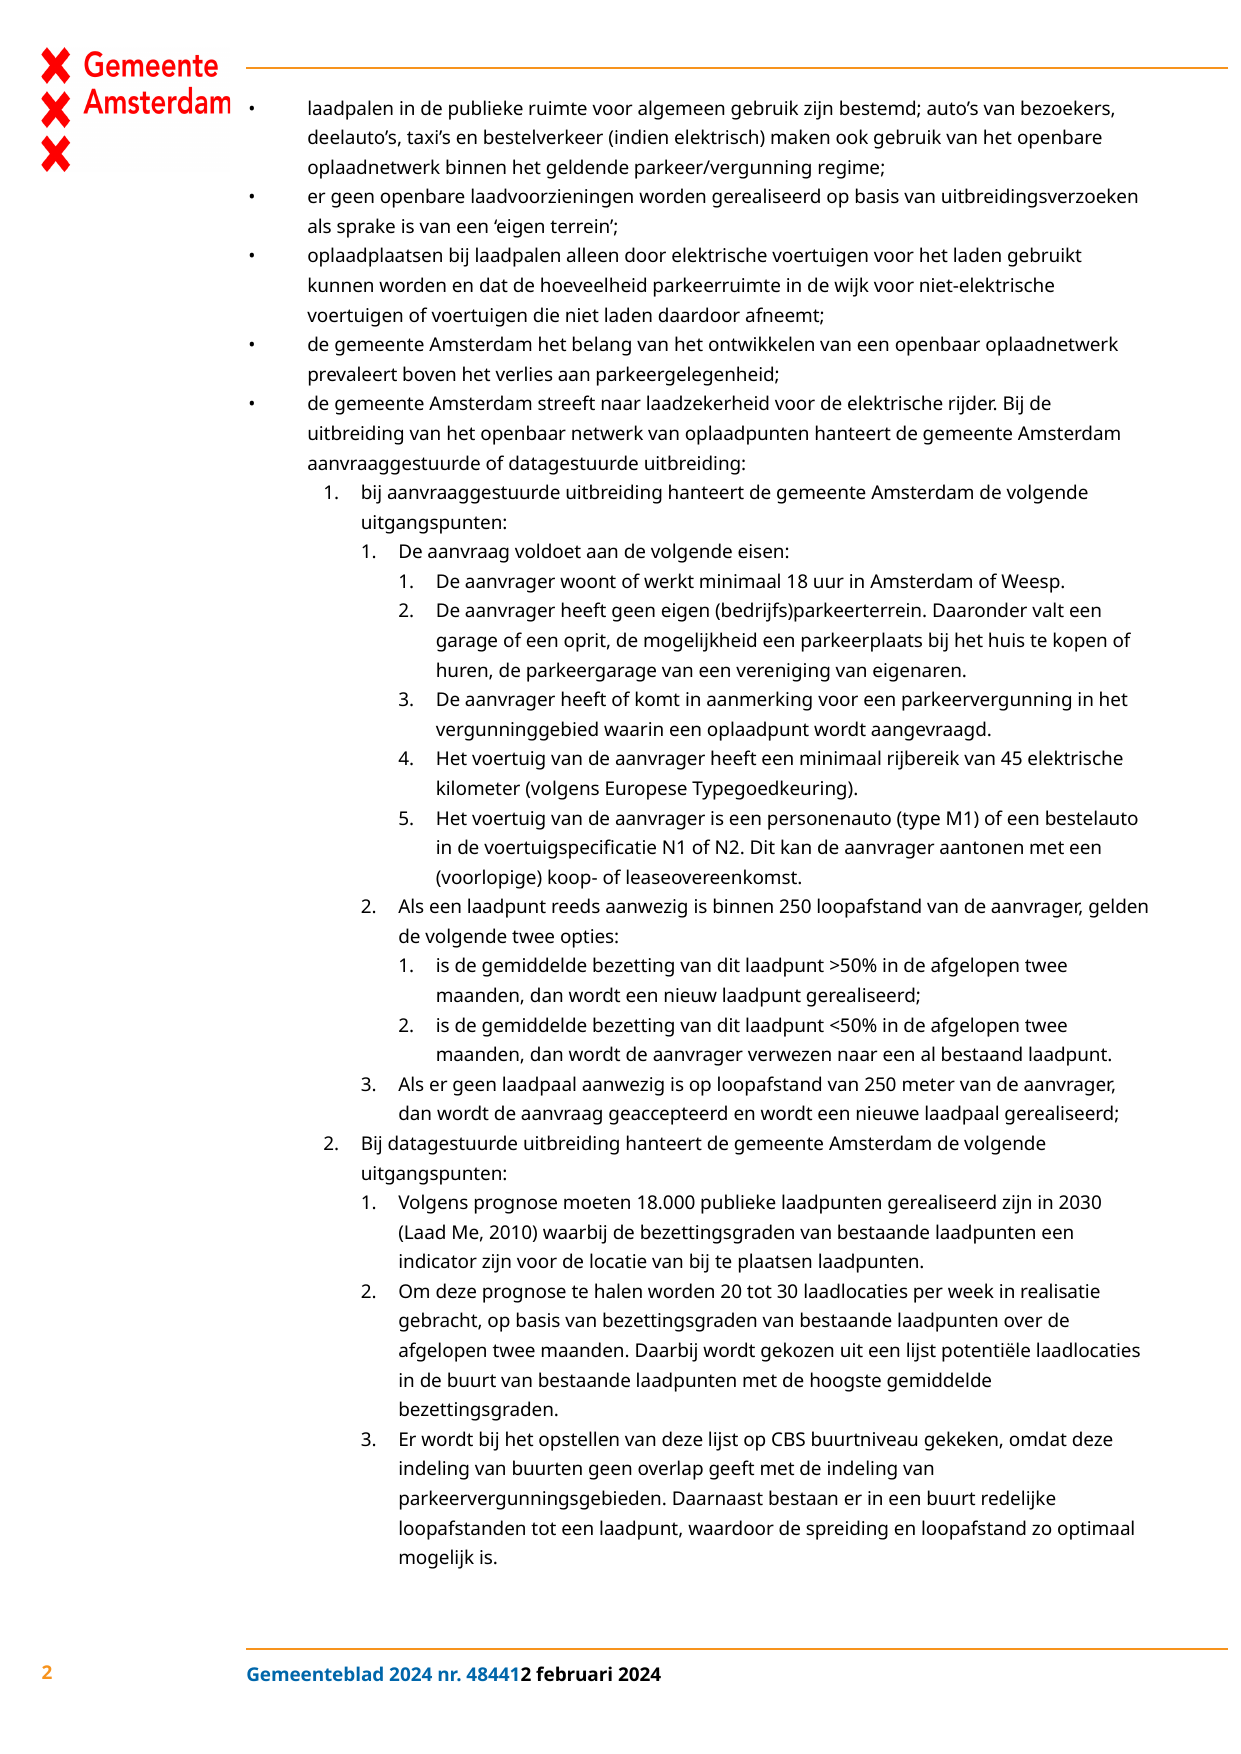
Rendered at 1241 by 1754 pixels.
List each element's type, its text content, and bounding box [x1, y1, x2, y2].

list de gemeente Amsterdam het belang van het ontwikkelen van een openbaar oplaadnetwerk prevaleert boven het verlies aan parkeergelegenheid; [248, 331, 1152, 387]
picture [41, 47, 231, 172]
list er geen openbare laadvoorzieningen worden gerealiseerd op basis van uitbreidingsverzoeken als sprake is van een ‘eigen terrein’; [248, 183, 1152, 239]
list is de gemiddelde bezetting van dit laadpunt <50% in de afgelopen twee maanden, dan wordt de aanvrager verwezen naar een al bestaand laadpunt. [398, 1012, 1152, 1067]
list Om deze prognose te halen worden 20 tot 30 laadlocaties per week in realisatie gebracht, op basis van bezettingsgraden van bestaande laadpunten over de afgelopen twee maanden. Daarbij wordt gekozen uit een lijst potentiële laadlocaties in de buurt van bestaande laadpunten met de hoogste gemiddelde bezettingsgraden. [361, 1278, 1152, 1422]
list oplaadplaatsen bij laadpalen alleen door elektrische voertuigen voor het laden gebruikt kunnen worden en dat de hoeveelheid parkeerruimte in de wijk voor niet-elektrische voertuigen of voertuigen die niet laden daardoor afneemt; [248, 243, 1152, 328]
list Er wordt bij het opstellen van deze lijst op CBS buurtniveau gekeken, omdat deze indeling van buurten geen overlap geeft met de indeling van parkeervergunningsgebieden. Daarnaast bestaan er in een buurt redelijke loopafstanden tot een laadpunt, waardoor de spreiding en loopafstand zo optimaal mogelijk is. [361, 1426, 1152, 1570]
list laadpalen in de publieke ruimte voor algemeen gebruik zijn bestemd; auto’s van bezoekers, deelauto’s, taxi’s en bestelverkeer (indien elektrisch) maken ook gebruik van het openbare oplaadnetwerk binnen het geldende parkeer/vergunning regime; [248, 95, 1152, 180]
list Als een laadpunt reeds aanwezig is binnen 250 loopafstand van de aanvrager, gelden de volgende twee opties: [361, 893, 1152, 949]
list Bij datagestuurde uitbreiding hanteert de gemeente Amsterdam de volgende uitgangspunten: [323, 1130, 1152, 1186]
list de gemeente Amsterdam streeft naar laadzekerheid voor de elektrische rijder. Bij de uitbreiding van het openbaar netwerk van oplaadpunten hanteert de gemeente Amsterdam aanvraaggestuurde of datagestuurde uitbreiding: [248, 391, 1152, 476]
list Volgens prognose moeten 18.000 publieke laadpunten gerealiseerd zijn in 2030 (Laad Me, 2010) waarbij de bezettingsgraden van bestaande laadpunten een indicator zijn voor de locatie van bij te plaatsen laadpunten. [361, 1189, 1152, 1274]
list Als er geen laadpaal aanwezig is op loopafstand van 250 meter van de aanvrager, dan wordt de aanvraag geaccepteerd en wordt een nieuwe laadpaal gerealiseerd; [361, 1071, 1152, 1126]
list De aanvrager heeft geen eigen (bedrijfs)parkeerterrein. Daaronder valt een garage of een oprit, de mogelijkheid een parkeerplaats bij het huis te kopen of huren, de parkeergarage van een vereniging van eigenaren. [398, 598, 1152, 683]
list Het voertuig van de aanvrager is een personenauto (type M1) of een bestelauto in de voertuigspecificatie N1 of N2. Dit kan de aanvrager aantonen met een (voorlopige) koop- of leaseovereenkomst. [398, 805, 1152, 890]
list De aanvrager woont of werkt minimaal 18 uur in Amsterdam of Weesp. [398, 568, 1152, 594]
list De aanvraag voldoet aan de volgende eisen: [361, 538, 1152, 564]
list is de gemiddelde bezetting van dit laadpunt >50% in de afgelopen twee maanden, dan wordt een nieuw laadpunt gerealiseerd; [398, 953, 1152, 1008]
list De aanvrager heeft of komt in aanmerking voor een parkeervergunning in het vergunninggebied waarin een oplaadpunt wordt aangevraagd. [398, 686, 1152, 742]
list Het voertuig van de aanvrager heeft een minimaal rijbereik van 45 elektrische kilometer (volgens Europese Typegoedkeuring). [398, 746, 1152, 801]
list bij aanvraaggestuurde uitbreiding hanteert de gemeente Amsterdam de volgende uitgangspunten: [323, 479, 1152, 535]
